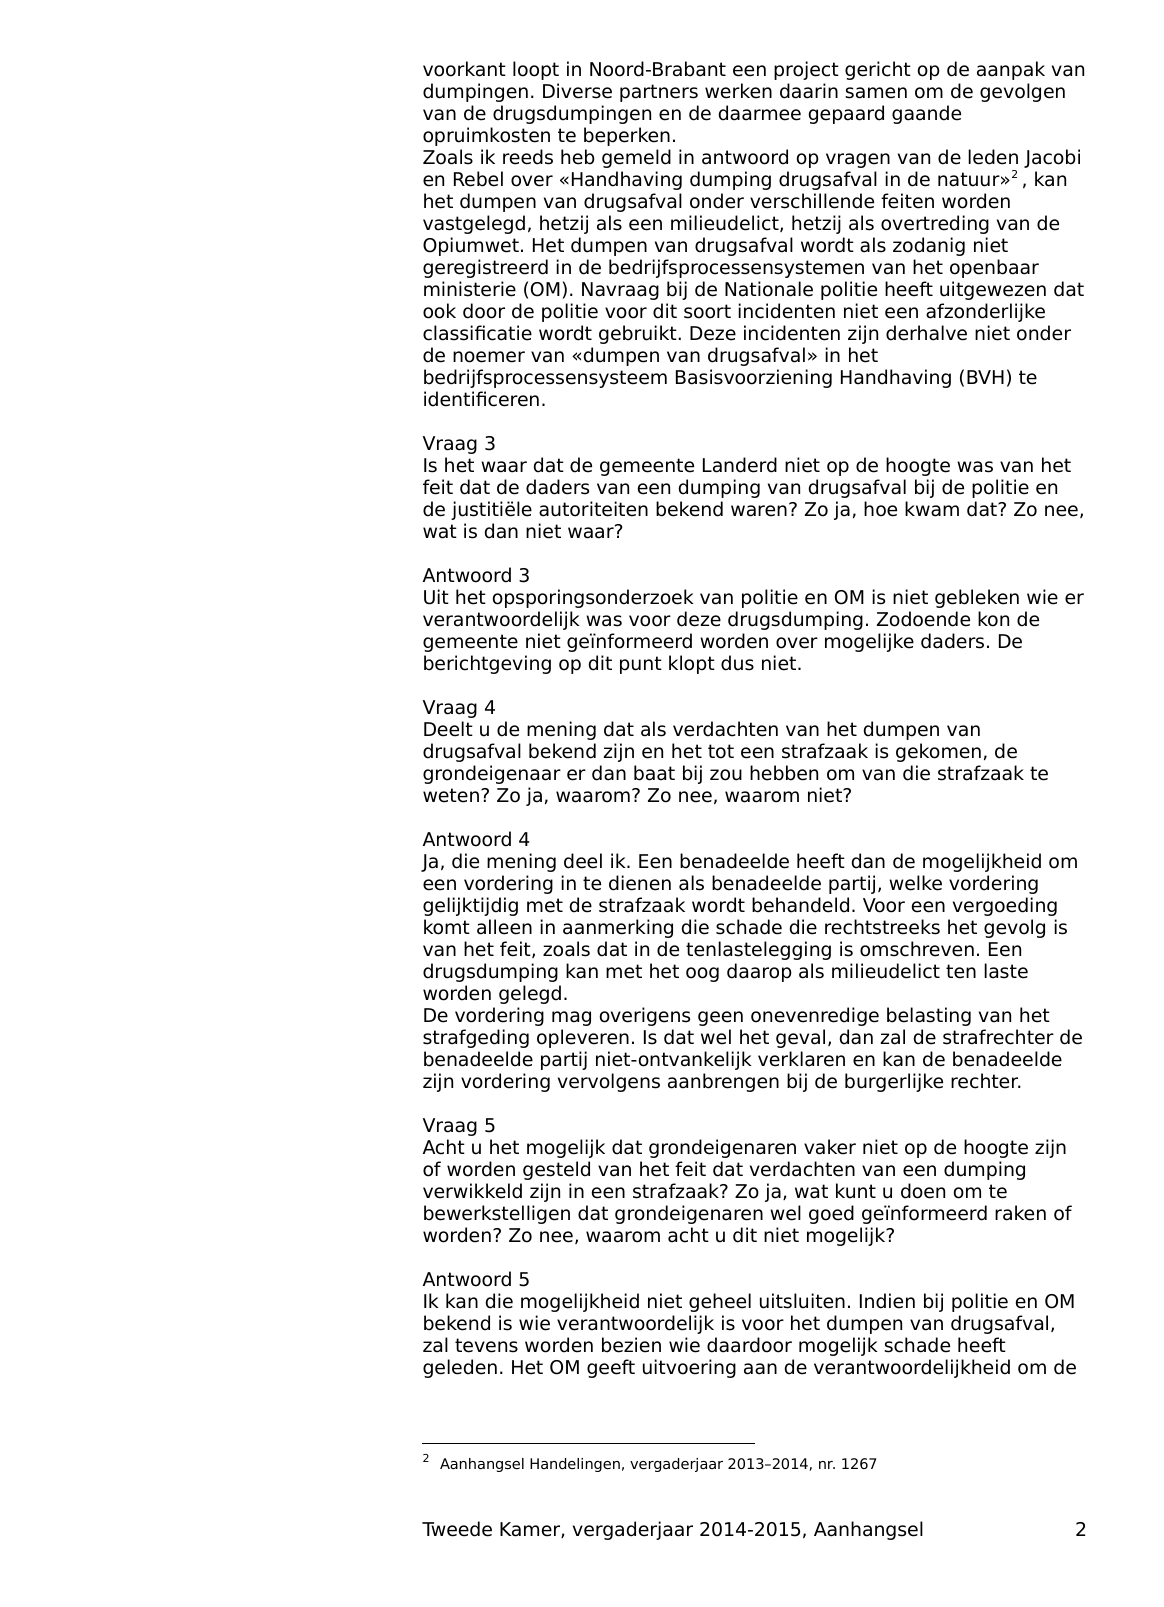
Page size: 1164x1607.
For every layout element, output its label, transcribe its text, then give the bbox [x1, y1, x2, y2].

text Vraag 4 [422, 697, 1087, 719]
text De vordering mag overigens geen onevenredige belasting van het strafgeding opleveren. Is dat wel het geval, dan zal de strafrechter de benadeelde partij niet-ontvankelijk verklaren en kan de benadeelde zijn vordering vervolgens aanbrengen bij de burgerlijke rechter. [422, 1005, 1087, 1093]
text Acht u het mogelijk dat grondeigenaren vaker niet op de hoogte zijn of worden gesteld van het feit dat verdachten van een dumping verwikkeld zijn in een strafzaak? Zo ja, wat kunt u doen om te bewerkstelligen dat grondeigenaren wel goed geïnformeerd raken of worden? Zo nee, waarom acht u dit niet mogelijk? [422, 1137, 1087, 1247]
text Ja, die mening deel ik. Een benadeelde heeft dan de mogelijkheid om een vordering in te dienen als benadeelde partij, welke vordering gelijktijdig met de strafzaak wordt behandeld. Voor een vergoeding komt alleen in aanmerking die schade die rechtstreeks het gevolg is van het feit, zoals dat in de tenlastelegging is omschreven. Een drugsdumping kan met het oog daarop als milieudelict ten laste worden gelegd. [422, 851, 1087, 1005]
text Ik kan die mogelijkheid niet geheel uitsluiten. Indien bij politie en OM bekend is wie verantwoordelijk is voor het dumpen van drugsafval, zal tevens worden bezien wie daardoor mogelijk schade heeft geleden. Het OM geeft uitvoering aan de verantwoordelijkheid om de [422, 1291, 1087, 1379]
text Uit het opsporingsonderzoek van politie en OM is niet gebleken wie er verantwoordelijk was voor deze drugsdumping. Zodoende kon de gemeente niet geïnformeerd worden over mogelijke daders. De berichtgeving op dit punt klopt dus niet. [422, 587, 1087, 675]
text voorkant loopt in Noord-Brabant een project gericht op de aanpak van dumpingen. Diverse partners werken daarin samen om de gevolgen van de drugsdumpingen en de daarmee gepaard gaande opruimkosten te beperken. [422, 59, 1087, 147]
text Vraag 5 [422, 1115, 1087, 1137]
text Deelt u de mening dat als verdachten van het dumpen van drugsafval bekend zijn en het tot een strafzaak is gekomen, de grondeigenaar er dan baat bij zou hebben om van die strafzaak te weten? Zo ja, waarom? Zo nee, waarom niet? [422, 719, 1087, 807]
text Zoals ik reeds heb gemeld in antwoord op vragen van de leden Jacobi en Rebel over «Handhaving dumping drugsafval in de natuur», kan het dumpen van drugsafval onder verschillende feiten worden vastgelegd, hetzij als een milieudelict, hetzij als overtreding van de Opiumwet. Het dumpen van drugsafval wordt als zodanig niet geregistreerd in de bedrijfsprocessensystemen van het openbaar ministerie (OM). Navraag bij de Nationale politie heeft uitgewezen dat ook door de politie voor dit soort incidenten niet een afzonderlijke classificatie wordt gebruikt. Deze incidenten zijn derhalve niet onder de noemer van «dumpen van drugsafval» in het bedrijfsprocessensysteem Basisvoorziening Handhaving (BVH) te identificeren. [422, 147, 1087, 411]
text Antwoord 3 [422, 565, 1087, 587]
text Aanhangsel Handelingen, vergaderjaar 2013–2014, nr. 1267 [422, 1452, 1087, 1474]
text Is het waar dat de gemeente Landerd niet op de hoogte was van het feit dat de daders van een dumping van drugsafval bij de politie en de justitiële autoriteiten bekend waren? Zo ja, hoe kwam dat? Zo nee, wat is dan niet waar? [422, 455, 1087, 543]
text Vraag 3 [422, 433, 1087, 455]
text Antwoord 5 [422, 1269, 1087, 1291]
text Antwoord 4 [422, 829, 1087, 851]
